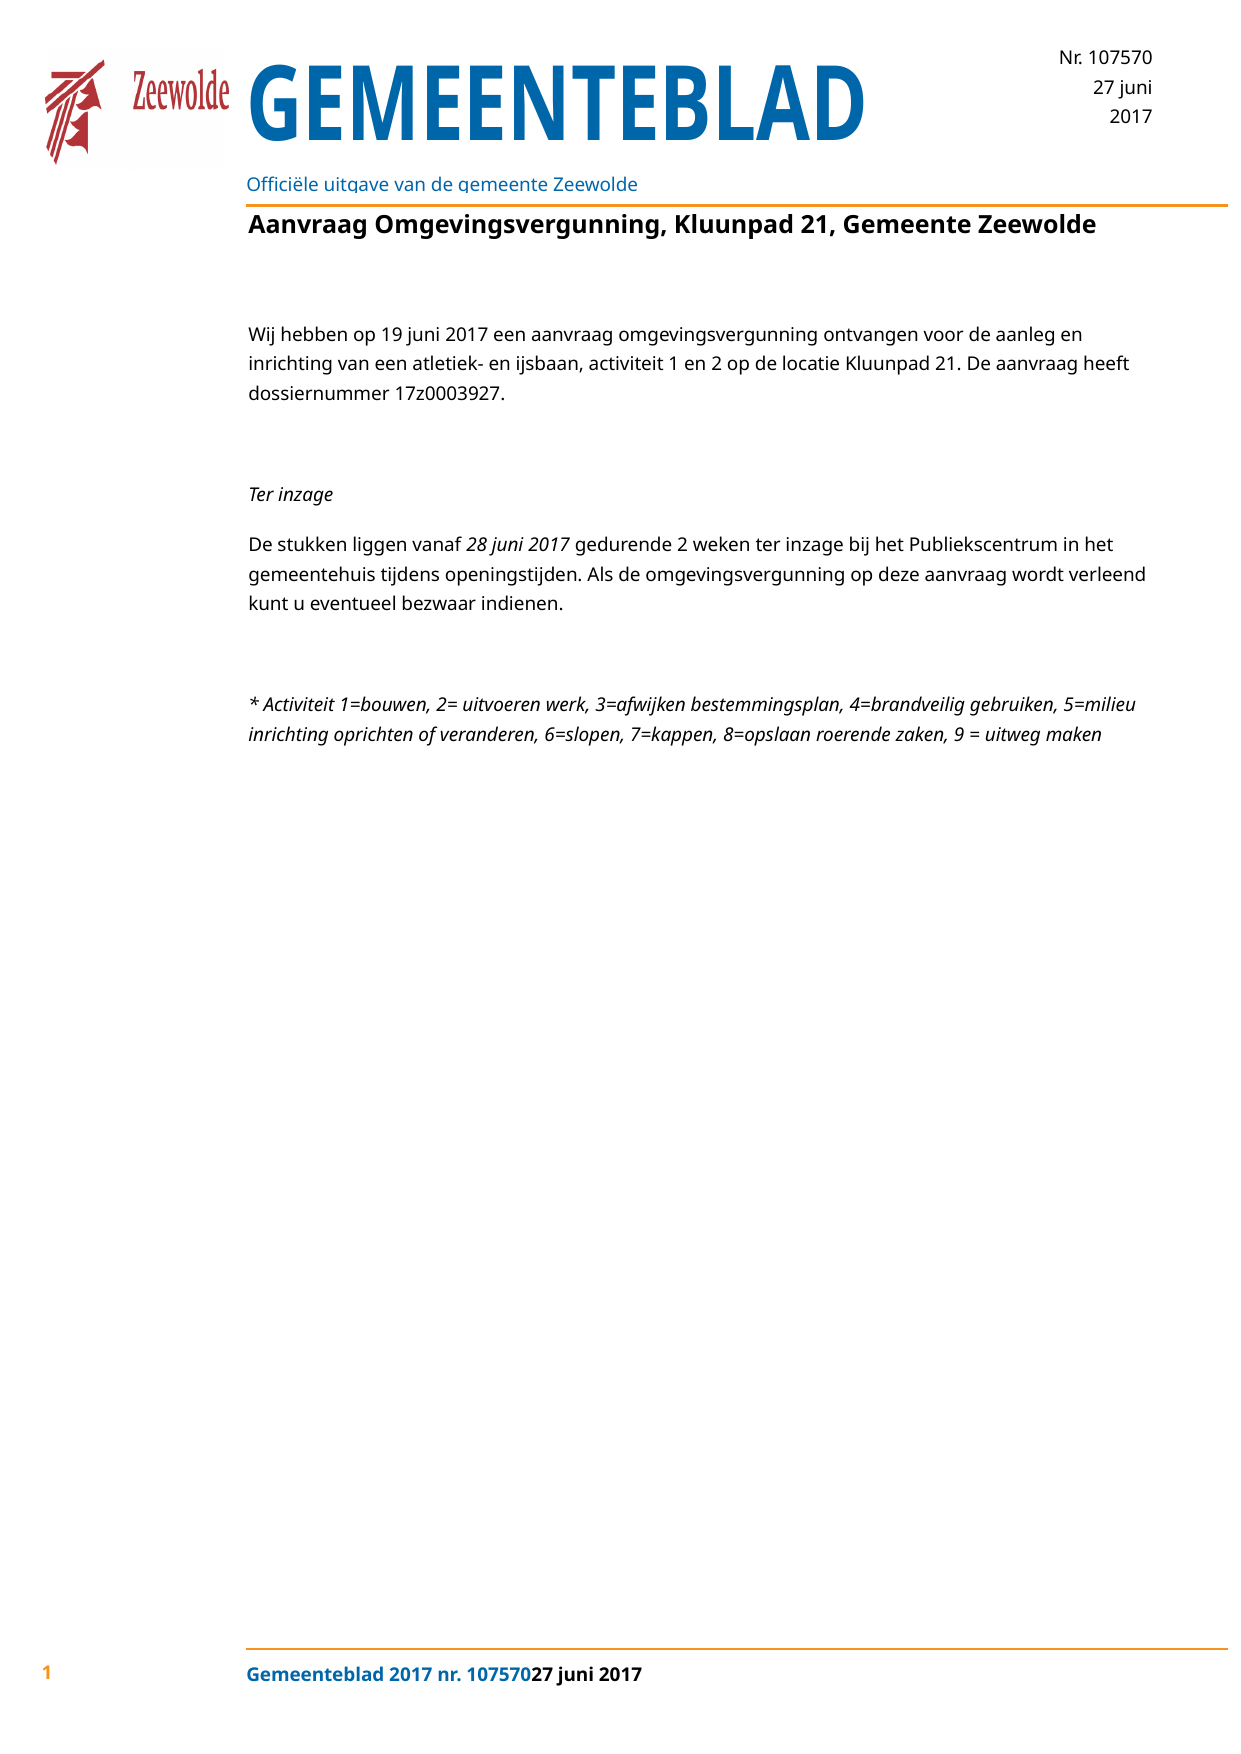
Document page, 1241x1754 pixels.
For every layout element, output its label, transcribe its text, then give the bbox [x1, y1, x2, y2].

text * Activiteit 1=bouwen, 2= uitvoeren werk, 3=afwijken bestemmingsplan, 4=brandveilig gebruiken, 5=milieu inrichting oprichten of veranderen, 6=slopen, 7=kappen, 8=opslaan roerende zaken, 9 = uitweg maken [248, 691, 1152, 746]
text Aanvraag Omgevingsvergunning, Kluunpad 21, Gemeente Zeewolde [248, 207, 1152, 241]
text Ter inzage [248, 481, 1152, 506]
picture [41, 47, 231, 172]
text Wij hebben op 19 juni 2017 een aanvraag omgevingsvergunning ontvangen voor de aanleg en inrichting van een atletiek- en ijsbaan, activiteit 1 en 2 op de locatie Kluunpad 21. De aanvraag heeft dossiernummer 17z0003927. [248, 321, 1152, 406]
text De stukken liggen vanaf 28 juni 2017 gedurende 2 weken ter inzage bij het Publiekscentrum in het gemeentehuis tijdens openingstijden. Als de omgevingsvergunning op deze aanvraag wordt verleend kunt u eventueel bezwaar indienen. [248, 531, 1152, 616]
